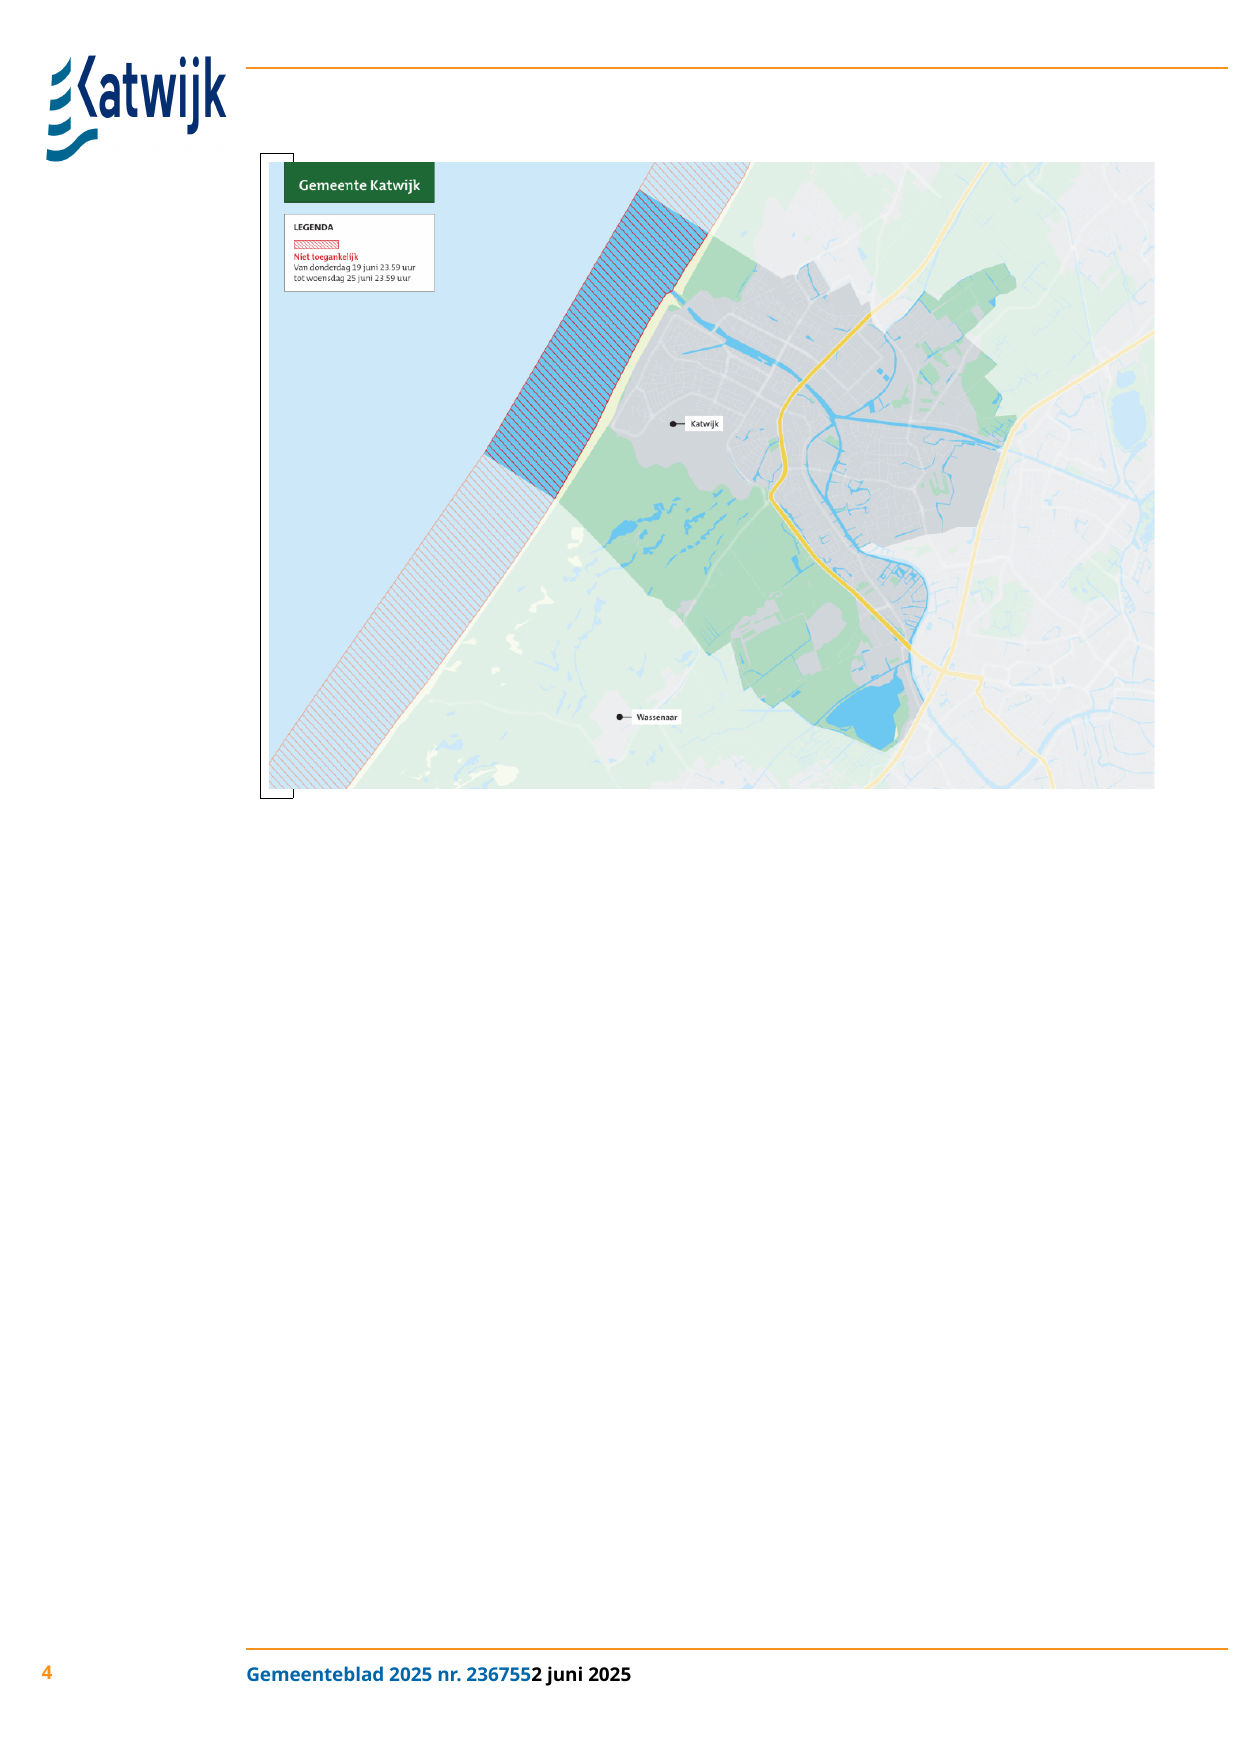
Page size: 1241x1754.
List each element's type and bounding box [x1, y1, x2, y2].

picture [268, 162, 1155, 789]
picture [41, 47, 231, 172]
